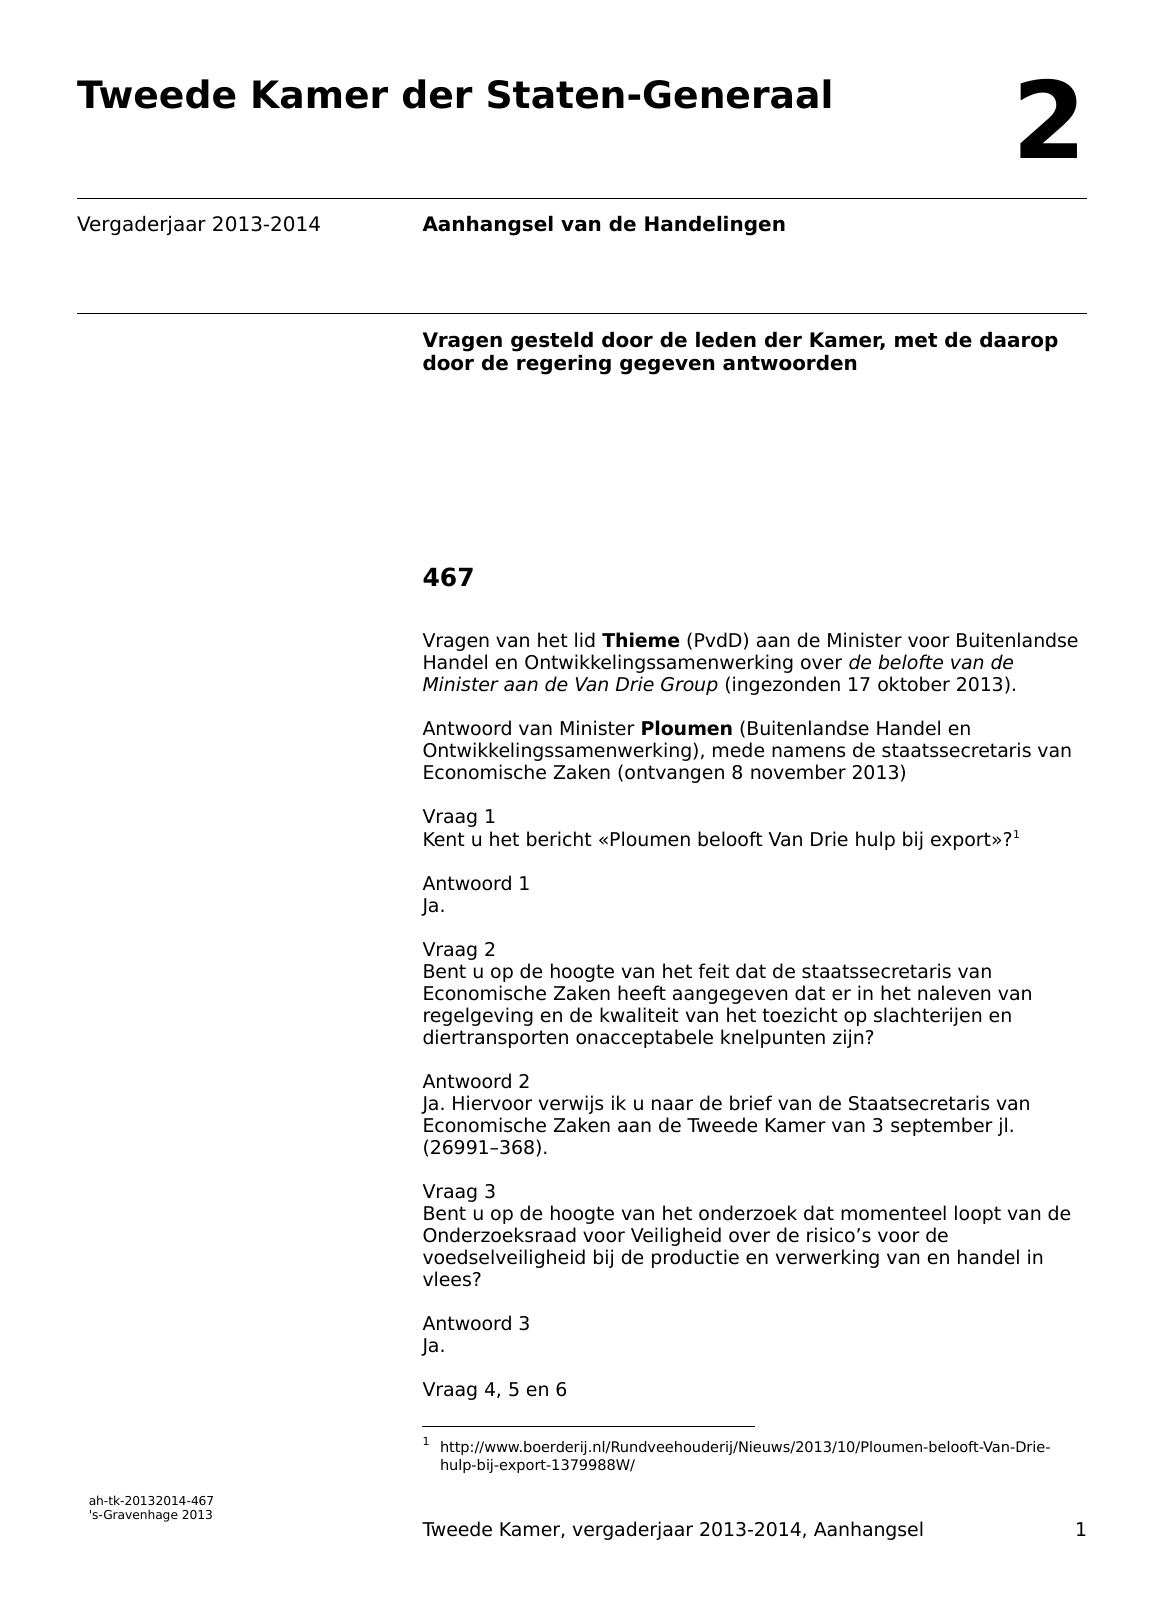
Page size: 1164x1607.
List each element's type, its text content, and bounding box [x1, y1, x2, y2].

text Antwoord 1 [422, 873, 1087, 894]
text Antwoord van Minister Ploumen (Buitenlandse Handel en Ontwikkelingssamenwerking), mede namens de staatssecretaris van Economische Zaken (ontvangen 8 november 2013) [422, 718, 1087, 784]
text Antwoord 3 [422, 1313, 1087, 1335]
text Ja. Hiervoor verwijs ik u naar de brief van de Staatsecretaris van Economische Zaken aan de Tweede Kamer van 3 september jl. (26991–368). [422, 1093, 1087, 1159]
text ah-tk-20132014-467 [88, 1494, 323, 1508]
text Vraag 2 [422, 939, 1087, 961]
text Antwoord 2 [422, 1071, 1087, 1093]
table_header Tweede Kamer der Staten-Generaal [77, 59, 886, 198]
text Vragen van het lid Thieme (PvdD) aan de Minister voor Buitenlandse Handel en Ontwikkelingssamenwerking over de belofte van de Minister aan de Van Drie Group (ingezonden 17 oktober 2013). [422, 630, 1087, 696]
text 467 [422, 563, 1087, 592]
text Ja. [422, 1335, 1087, 1357]
text Vraag 3 [422, 1181, 1087, 1203]
table_header 2 [886, 59, 1087, 198]
text 's-Gravenhage 2013 [88, 1508, 323, 1522]
text Vraag 1 [422, 806, 1087, 828]
text Vraag 4, 5 en 6 [422, 1379, 1087, 1401]
text http://www.boerderij.nl/Rundveehouderij/Nieuws/2013/10/Ploumen-belooft-Van-Drie-hulp-bij-export-1379988W/ [422, 1435, 1087, 1474]
table_cell [77, 314, 422, 375]
table_cell Vragen gesteld door de leden der Kamer, met de daarop door de regering gegeven antwoorden [422, 314, 1087, 375]
table_cell Aanhangsel van de Handelingen [422, 199, 1087, 313]
table_cell Vergaderjaar 2013-2014 [77, 199, 422, 313]
text Bent u op de hoogte van het feit dat de staatssecretaris van Economische Zaken heeft aangegeven dat er in het naleven van regelgeving en de kwaliteit van het toezicht op slachterijen en diertransporten onacceptabele knelpunten zijn? [422, 961, 1087, 1049]
text Bent u op de hoogte van het onderzoek dat momenteel loopt van de Onderzoeksraad voor Veiligheid over de risico’s voor de voedselveiligheid bij de productie en verwerking van en handel in vlees? [422, 1203, 1087, 1291]
text Kent u het bericht «Ploumen belooft Van Drie hulp bij export»? [422, 828, 1087, 850]
text Ja. [422, 894, 1087, 917]
